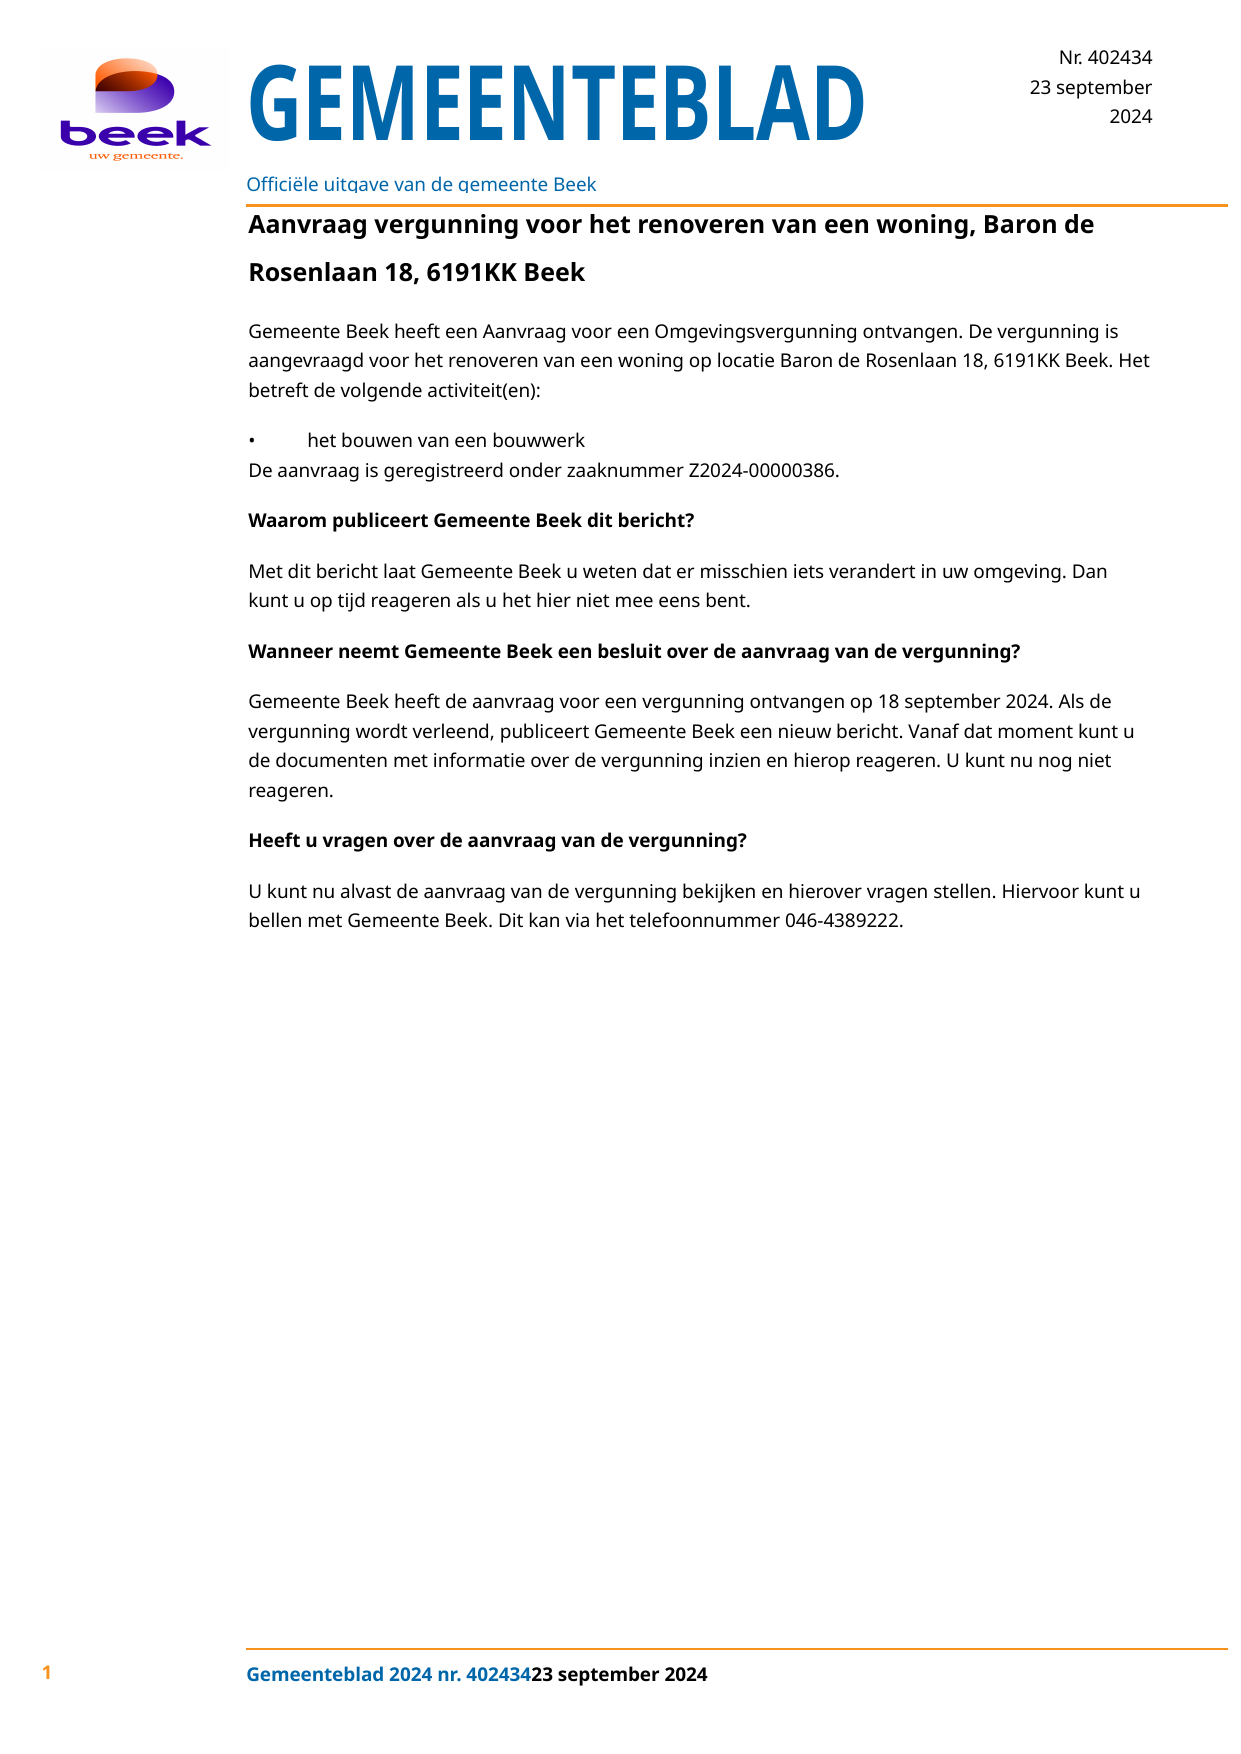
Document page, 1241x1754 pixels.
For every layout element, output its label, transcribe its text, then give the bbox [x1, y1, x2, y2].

text Gemeente Beek heeft een Aanvraag voor een Omgevingsvergunning ontvangen. De vergunning is aangevraagd voor het renoveren van een woning op locatie Baron de Rosenlaan 18, 6191KK Beek. Het betreft de volgende activiteit(en): [248, 318, 1152, 403]
text Wanneer neemt Gemeente Beek een besluit over de aanvraag van de vergunning? [248, 638, 1152, 664]
picture [41, 47, 231, 172]
text Gemeente Beek heeft de aanvraag voor een vergunning ontvangen op 18 september 2024. Als de vergunning wordt verleend, publiceert Gemeente Beek een nieuw bericht. Vanaf dat moment kunt u de documenten met informatie over de vergunning inzien en hierop reageren. U kunt nu nog niet reageren. [248, 688, 1152, 803]
text Aanvraag vergunning voor het renoveren van een woning, Baron de Rosenlaan 18, 6191KK Beek [248, 207, 1152, 288]
text Waarom publiceert Gemeente Beek dit bericht? [248, 507, 1152, 533]
text De aanvraag is geregistreerd onder zaaknummer Z2024-00000386. [248, 457, 1152, 483]
text Heeft u vragen over de aanvraag van de vergunning? [248, 827, 1152, 853]
text Met dit bericht laat Gemeente Beek u weten dat er misschien iets verandert in uw omgeving. Dan kunt u op tijd reageren als u het hier niet mee eens bent. [248, 558, 1152, 613]
text U kunt nu alvast de aanvraag van de vergunning bekijken en hierover vragen stellen. Hiervoor kunt u bellen met Gemeente Beek. Dit kan via het telefoonnummer 046-4389222. [248, 878, 1152, 933]
list het bouwen van een bouwwerk [248, 427, 1152, 453]
